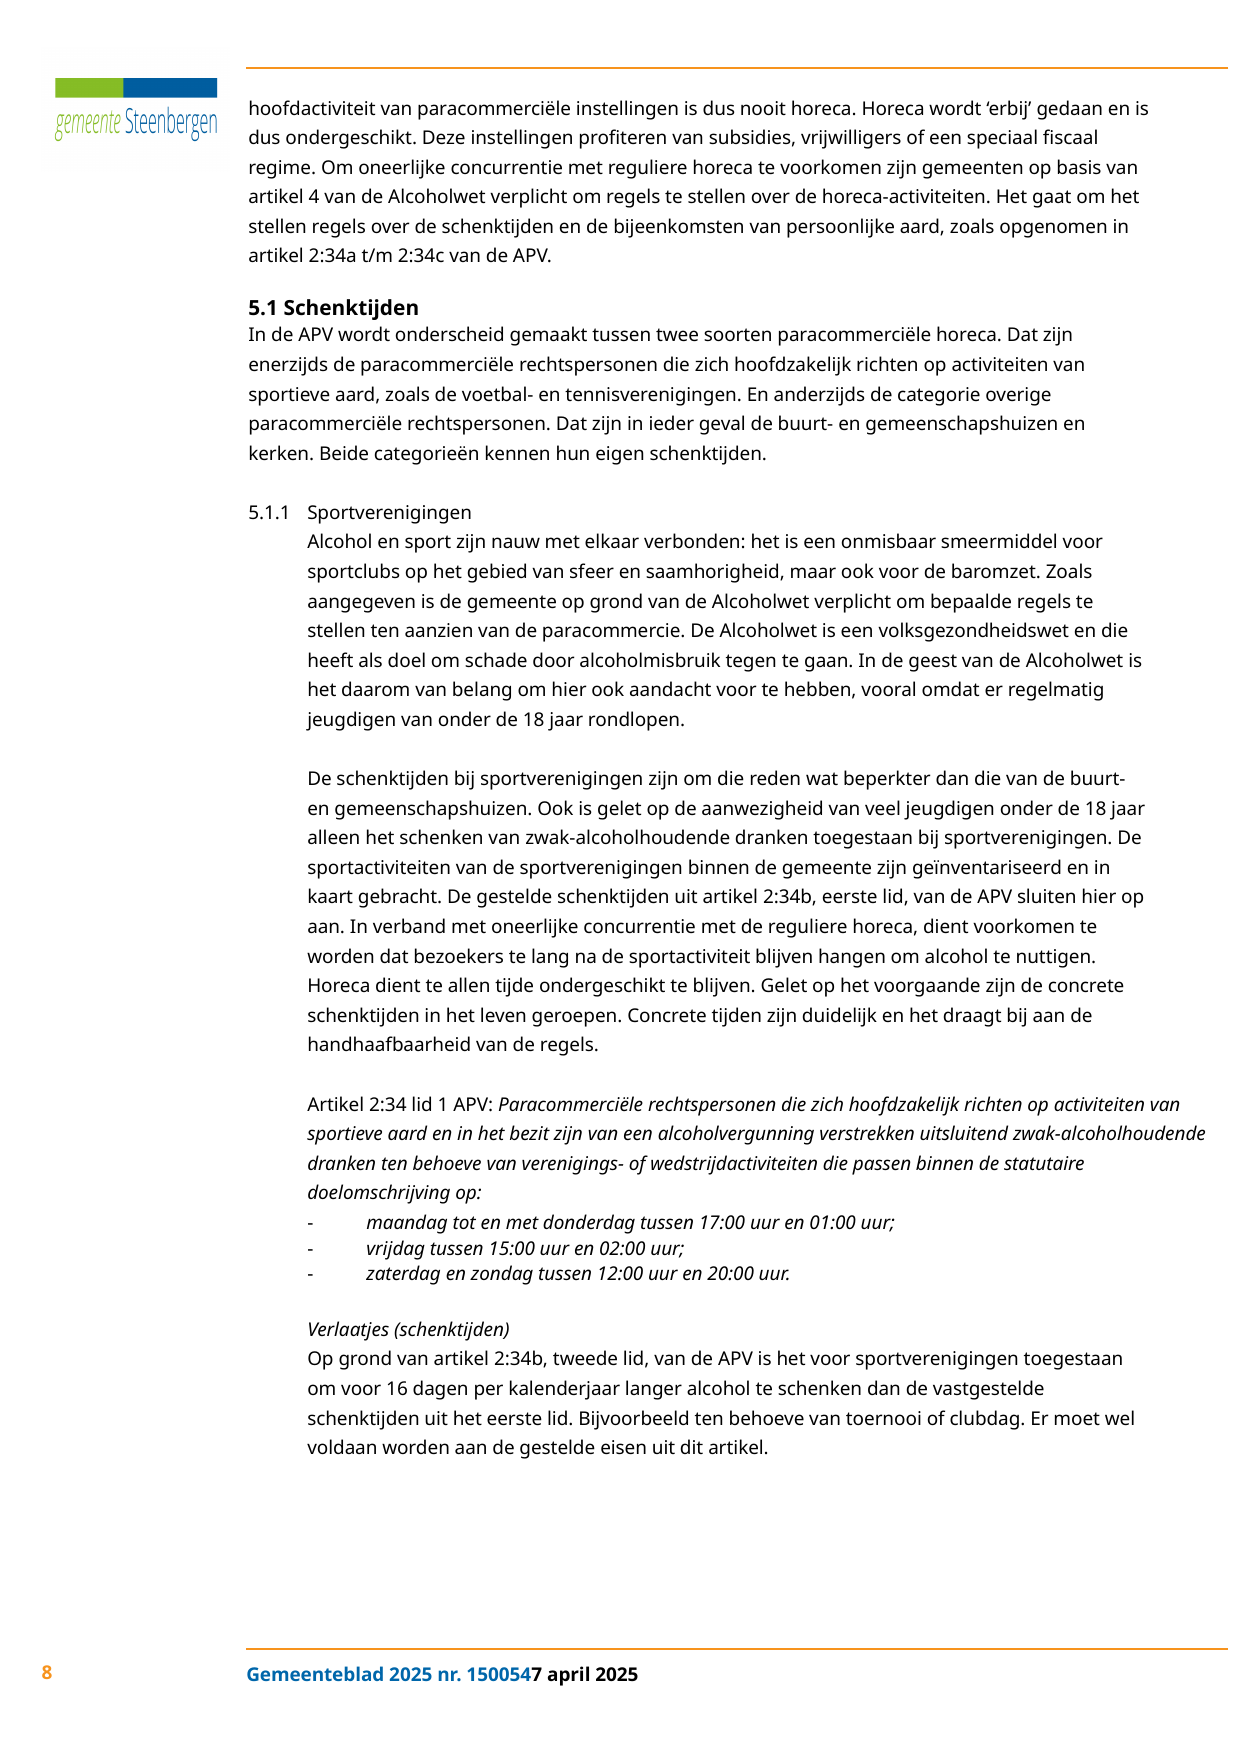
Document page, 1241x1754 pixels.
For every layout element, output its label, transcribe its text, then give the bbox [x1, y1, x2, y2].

table_header Artikel 2:34 lid 1 APV: Paracommerciële rechtspersonen die zich hoofdzakelijk richten op activiteiten van sportieve aard en in het bezit zijn van een alcoholvergunning verstrekken uitsluitend zwak-alcoholhoudende dranken ten behoeve van verenigings- of wedstrijdactiviteiten die passen binnen de statutaire doelomschrijving op: maandag tot en met donderdag tussen 17:00 uur en 01:00 uur; [307, 1091, 1211, 1235]
list Op grond van artikel 2:34b, tweede lid, van de APV is het voor sportverenigingen toegestaan om voor 16 dagen per kalenderjaar langer alcohol te schenken dan de vastgestelde schenktijden uit het eerste lid. Bijvoorbeeld ten behoeve van toernooi of clubdag. Er moet wel voldaan worden aan de gestelde eisen uit dit artikel. [248, 1346, 1152, 1460]
table_cell zaterdag en zondag tussen 12:00 uur en 20:00 uur. [307, 1261, 1211, 1286]
table_cell vrijdag tussen 15:00 uur en 02:00 uur; [307, 1235, 1211, 1261]
text hoofdactiviteit van paracommerciële instellingen is dus nooit horeca. Horeca wordt ‘erbij’ gedaan en is dus ondergeschikt. Deze instellingen profiteren van subsidies, vrijwilligers of een speciaal fiscaal regime. Om oneerlijke concurrentie met reguliere horeca te voorkomen zijn gemeenten op basis van artikel 4 van de Alcoholwet verplicht om regels te stellen over de horeca-activiteiten. Het gaat om het stellen regels over de schenktijden en de bijeenkomsten van persoonlijke aard, zoals opgenomen in artikel 2:34a t/m 2:34c van de APV. [248, 95, 1152, 268]
list De schenktijden bij sportverenigingen zijn om die reden wat beperkter dan die van de buurt- en gemeenschapshuizen. Ook is gelet op de aanwezigheid van veel jeugdigen onder de 18 jaar alleen het schenken van zwak-alcoholhoudende dranken toegestaan bij sportverenigingen. De sportactiviteiten van de sportverenigingen binnen de gemeente zijn geïnventariseerd en in kaart gebracht. De gestelde schenktijden uit artikel 2:34b, eerste lid, van de APV sluiten hier op aan. In verband met oneerlijke concurrentie met de reguliere horeca, dient voorkomen te worden dat bezoekers te lang na de sportactiviteit blijven hangen om alcohol te nuttigen. Horeca dient te allen tijde ondergeschikt te blijven. Gelet op het voorgaande zijn de concrete schenktijden in het leven geroepen. Concrete tijden zijn duidelijk en het draagt bij aan de handhaafbaarheid van de regels. [248, 765, 1152, 1057]
text In de APV wordt onderscheid gemaakt tussen twee soorten paracommerciële horeca. Dat zijn enerzijds de paracommerciële rechtspersonen die zich hoofdzakelijk richten op activiteiten van sportieve aard, zoals de voetbal- en tennisverenigingen. En anderzijds de categorie overige paracommerciële rechtspersonen. Dat zijn in ieder geval de buurt- en gemeenschapshuizen en kerken. Beide categorieën kennen hun eigen schenktijden. [248, 322, 1152, 466]
list Verlaatjes (schenktijden) [248, 1316, 1152, 1342]
list Alcohol en sport zijn nauw met elkaar verbonden: het is een onmisbaar smeermiddel voor sportclubs op het gebied van sfeer en saamhorigheid, maar ook voor de baromzet. Zoals aangegeven is de gemeente op grond van de Alcoholwet verplicht om bepaalde regels te stellen ten aanzien van de paracommercie. De Alcoholwet is een volksgezondheidswet en die heeft als doel om schade door alcoholmisbruik tegen te gaan. In de geest van de Alcoholwet is het daarom van belang om hier ook aandacht voor te hebben, vooral omdat er regelmatig jeugdigen van onder de 18 jaar rondlopen. [248, 529, 1152, 732]
picture [41, 47, 231, 172]
list Sportverenigingen [248, 499, 1152, 525]
text 5.1 Schenktijden [248, 293, 1152, 322]
